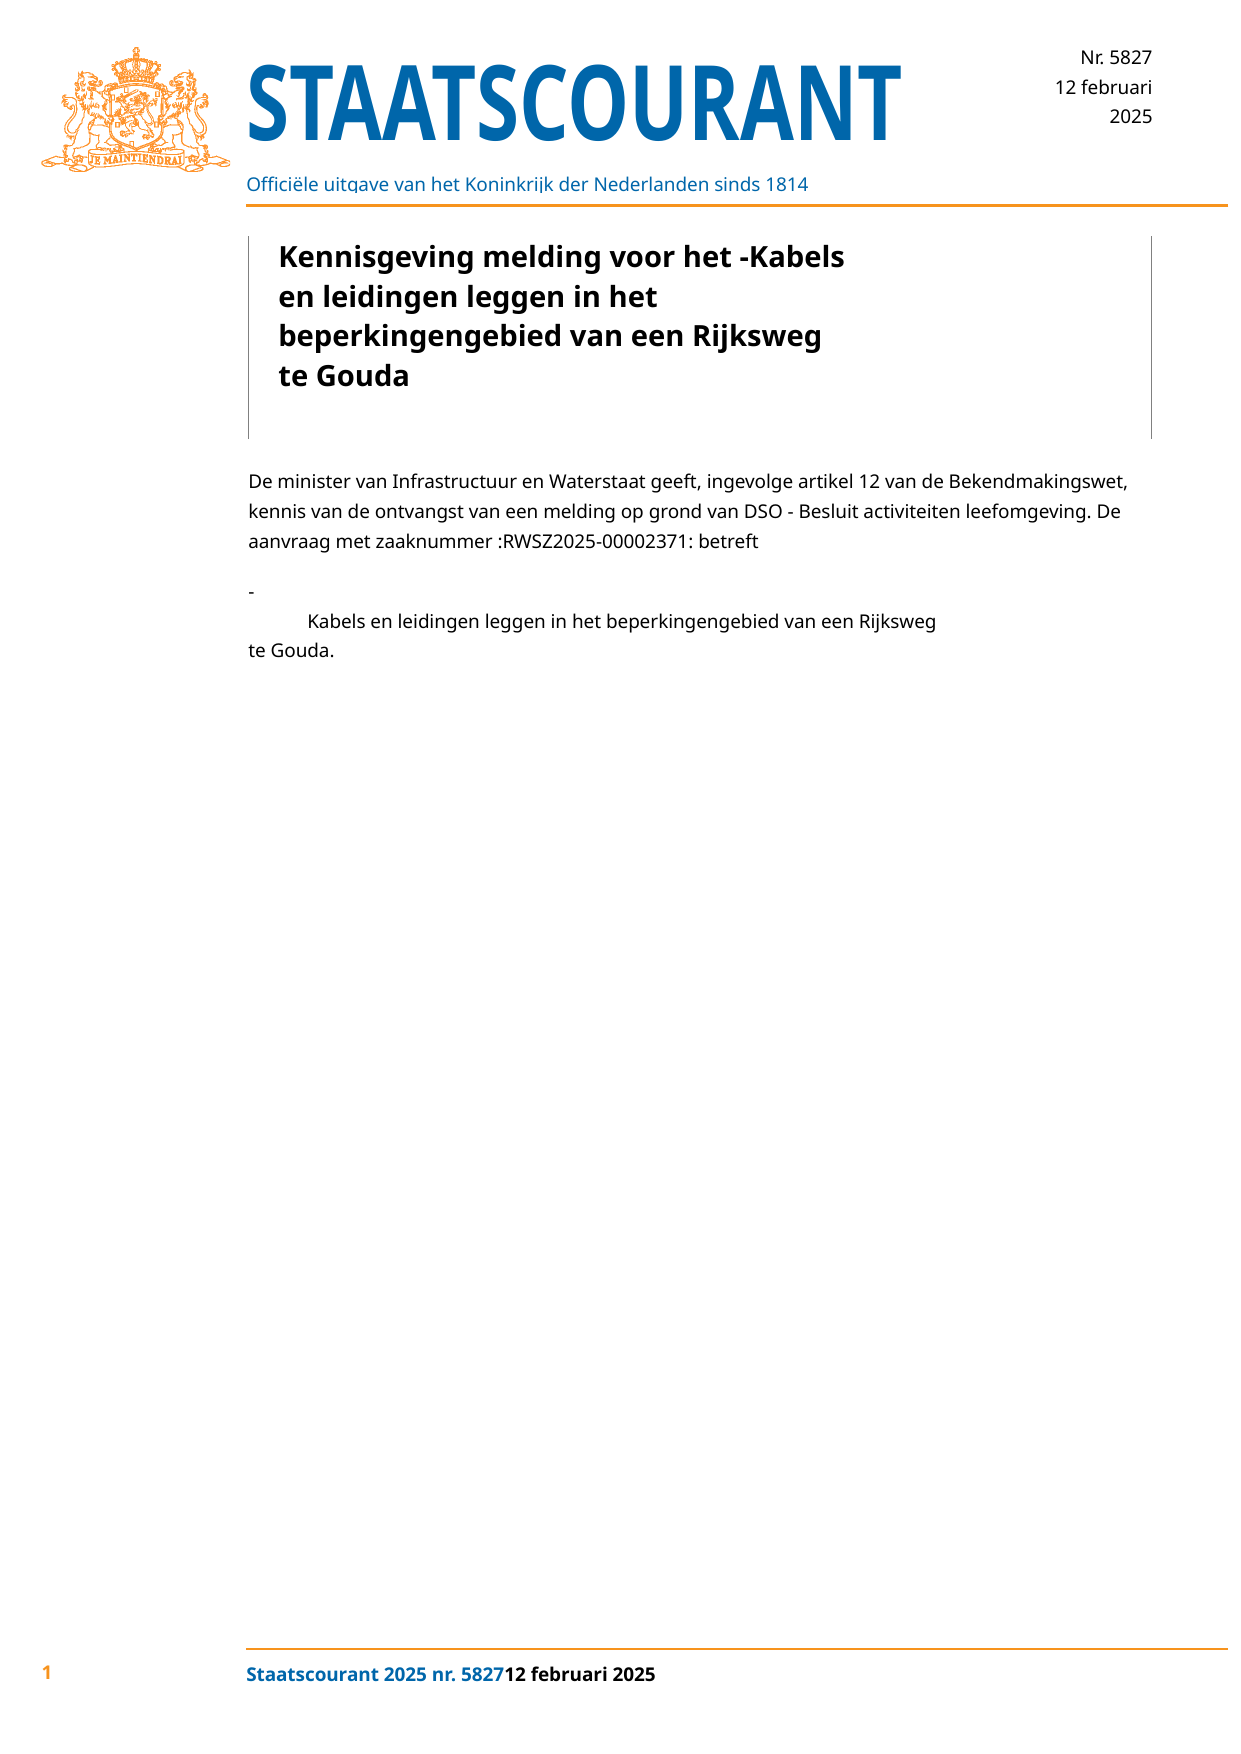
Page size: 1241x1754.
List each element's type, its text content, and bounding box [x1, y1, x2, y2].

picture [41, 47, 231, 172]
table_header [850, 236, 912, 413]
text De minister van Infrastructuur en Waterstaat geeft, ingevolge artikel 12 van de Bekendmakingswet, kennis van de ontvangst van een melding op grond van DSO - Besluit activiteiten leefomgeving. De aanvraag met zaaknummer :RWSZ2025-00002371: betreft [248, 469, 1152, 553]
list Kabels en leidingen leggen in het beperkingengebied van een Rijksweg [248, 608, 1152, 633]
table_header Kennisgeving melding voor het -Kabels en leidingen leggen in het beperkingengebied van een Rijksweg te Gouda [249, 236, 850, 439]
table_header [850, 414, 1151, 439]
text te Gouda. [248, 637, 1152, 663]
picture [912, 236, 1090, 414]
table_header [1090, 236, 1151, 413]
